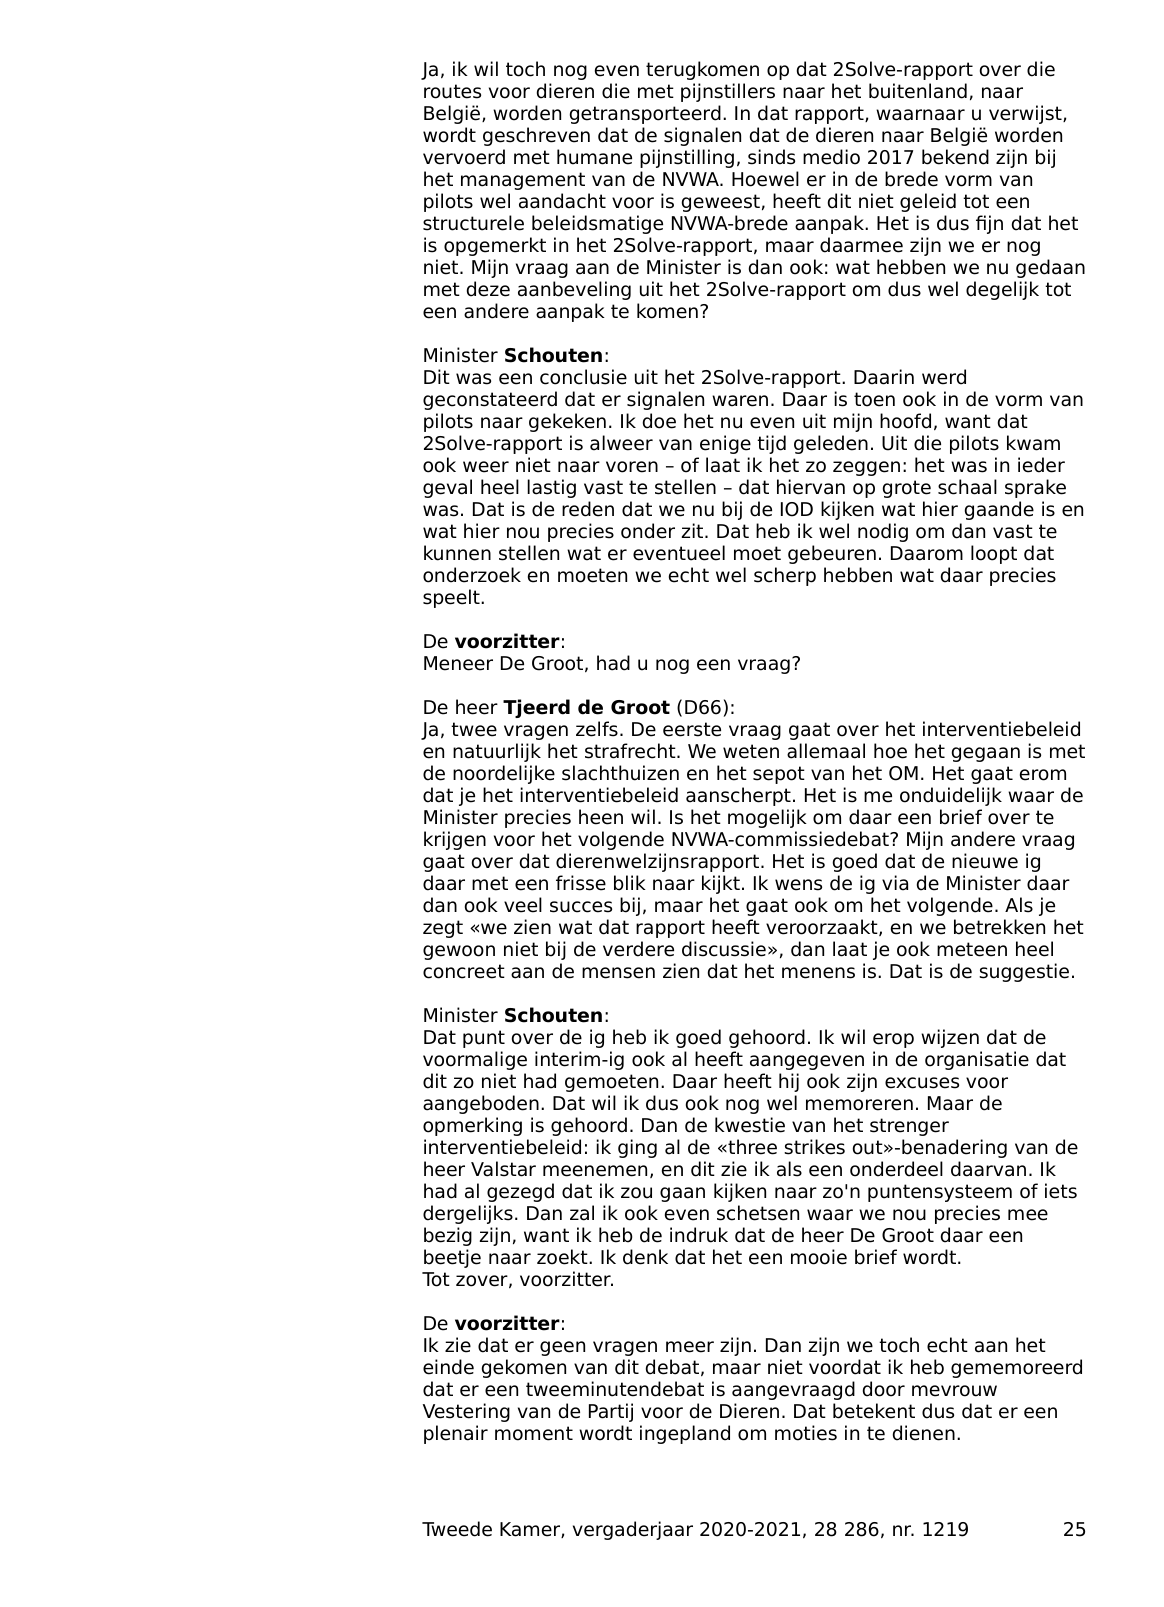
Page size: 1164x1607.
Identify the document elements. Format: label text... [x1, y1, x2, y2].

text Tot zover, voorzitter. [422, 1269, 1087, 1291]
text Ja, ik wil toch nog even terugkomen op dat 2Solve-rapport over die routes voor dieren die met pijnstillers naar het buitenland, naar België, worden getransporteerd. In dat rapport, waarnaar u verwijst, wordt geschreven dat de signalen dat de dieren naar België worden vervoerd met humane pijnstilling, sinds medio 2017 bekend zijn bij het management van de NVWA. Hoewel er in de brede vorm van pilots wel aandacht voor is geweest, heeft dit niet geleid tot een structurele beleidsmatige NVWA-brede aanpak. Het is dus fijn dat het is opgemerkt in het 2Solve-rapport, maar daarmee zijn we er nog niet. Mijn vraag aan de Minister is dan ook: wat hebben we nu gedaan met deze aanbeveling uit het 2Solve-rapport om dus wel degelijk tot een andere aanpak te komen? [422, 59, 1087, 323]
text Ja, twee vragen zelfs. De eerste vraag gaat over het interventiebeleid en natuurlijk het strafrecht. We weten allemaal hoe het gegaan is met de noordelijke slachthuizen en het sepot van het OM. Het gaat erom dat je het interventiebeleid aanscherpt. Het is me onduidelijk waar de Minister precies heen wil. Is het mogelijk om daar een brief over te krijgen voor het volgende NVWA-commissiedebat? Mijn andere vraag gaat over dat dierenwelzijnsrapport. Het is goed dat de nieuwe ig daar met een frisse blik naar kijkt. Ik wens de ig via de Minister daar dan ook veel succes bij, maar het gaat ook om het volgende. Als je zegt «we zien wat dat rapport heeft veroorzaakt, en we betrekken het gewoon niet bij de verdere discussie», dan laat je ook meteen heel concreet aan de mensen zien dat het menens is. Dat is de suggestie. [422, 719, 1087, 983]
text De voorzitter: [422, 1313, 1087, 1335]
text Dit was een conclusie uit het 2Solve-rapport. Daarin werd geconstateerd dat er signalen waren. Daar is toen ook in de vorm van pilots naar gekeken. Ik doe het nu even uit mijn hoofd, want dat 2Solve-rapport is alweer van enige tijd geleden. Uit die pilots kwam ook weer niet naar voren – of laat ik het zo zeggen: het was in ieder geval heel lastig vast te stellen – dat hiervan op grote schaal sprake was. Dat is de reden dat we nu bij de IOD kijken wat hier gaande is en wat hier nou precies onder zit. Dat heb ik wel nodig om dan vast te kunnen stellen wat er eventueel moet gebeuren. Daarom loopt dat onderzoek en moeten we echt wel scherp hebben wat daar precies speelt. [422, 367, 1087, 609]
text De voorzitter: [422, 631, 1087, 653]
text Minister Schouten: [422, 345, 1087, 367]
text Meneer De Groot, had u nog een vraag? [422, 653, 1087, 675]
text Minister Schouten: [422, 1005, 1087, 1027]
text Ik zie dat er geen vragen meer zijn. Dan zijn we toch echt aan het einde gekomen van dit debat, maar niet voordat ik heb gememoreerd dat er een tweeminutendebat is aangevraagd door mevrouw Vestering van de Partij voor de Dieren. Dat betekent dus dat er een plenair moment wordt ingepland om moties in te dienen. [422, 1335, 1087, 1445]
text Dat punt over de ig heb ik goed gehoord. Ik wil erop wijzen dat de voormalige interim-ig ook al heeft aangegeven in de organisatie dat dit zo niet had gemoeten. Daar heeft hij ook zijn excuses voor aangeboden. Dat wil ik dus ook nog wel memoreren. Maar de opmerking is gehoord. Dan de kwestie van het strenger interventiebeleid: ik ging al de «three strikes out»-benadering van de heer Valstar meenemen, en dit zie ik als een onderdeel daarvan. Ik had al gezegd dat ik zou gaan kijken naar zo'n puntensysteem of iets dergelijks. Dan zal ik ook even schetsen waar we nou precies mee bezig zijn, want ik heb de indruk dat de heer De Groot daar een beetje naar zoekt. Ik denk dat het een mooie brief wordt. [422, 1027, 1087, 1269]
text De heer Tjeerd de Groot (D66): [422, 697, 1087, 719]
